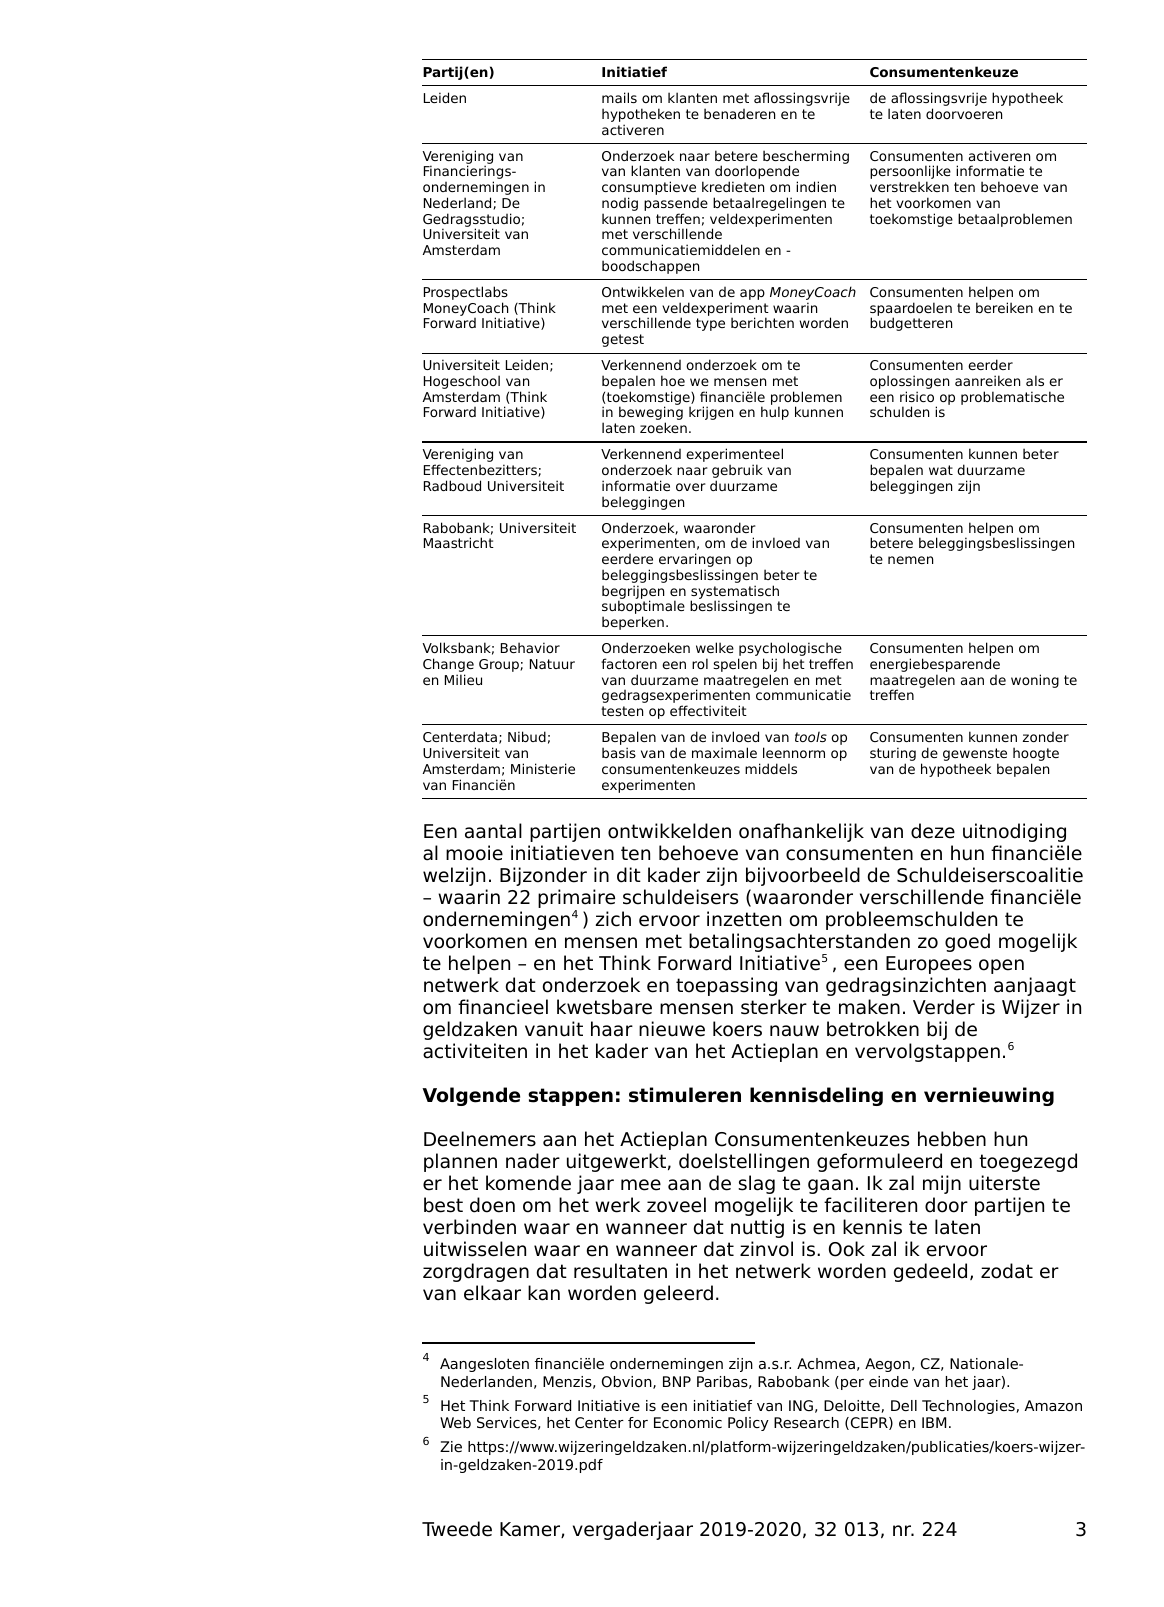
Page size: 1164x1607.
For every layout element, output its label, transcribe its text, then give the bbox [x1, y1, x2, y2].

table_cell Leiden [422, 86, 595, 143]
text Deelnemers aan het Actieplan Consumentenkeuzes hebben hun plannen nader uitgewerkt, doelstellingen geformuleerd en toegezegd er het komende jaar mee aan de slag te gaan. Ik zal mijn uiterste best doen om het werk zoveel mogelijk te faciliteren door partijen te verbinden waar en wanneer dat nuttig is en kennis te laten uitwisselen waar en wanneer dat zinvol is. Ook zal ik ervoor zorgdragen dat resultaten in het netwerk worden gedeeld, zodat er van elkaar kan worden geleerd. [422, 1129, 1087, 1305]
table_cell Onderzoeken welke psychologische factoren een rol spelen bij het treffen van duurzame maatregelen en met gedragsexperimenten communicatie testen op effectiviteit [595, 636, 863, 724]
table_header Consumentenkeuze [864, 60, 1087, 85]
table_cell Centerdata; Nibud; Universiteit van Amsterdam; Ministerie van Financiën [422, 725, 595, 798]
table_cell Consumenten activeren om persoonlijke informatie te verstrekken ten behoeve van het voorkomen van toekomstige betaalproblemen [864, 144, 1087, 279]
table_cell Onderzoek, waaronder experimenten, om de invloed van eerdere ervaringen op beleggingsbeslissingen beter te begrijpen en systematisch suboptimale beslissingen te beperken. [595, 516, 863, 635]
table_cell Vereniging van Financierings-ondernemingen in Nederland; De Gedragsstudio; Universiteit van Amsterdam [422, 144, 595, 279]
table_cell Consumenten helpen om spaardoelen te bereiken en te budgetteren [864, 280, 1087, 352]
table_cell Consumenten kunnen beter bepalen wat duurzame beleggingen zijn [864, 443, 1087, 515]
table_cell Consumenten kunnen zonder sturing de gewenste hoogte van de hypotheek bepalen [864, 725, 1087, 798]
text Zie https://www.wijzeringeldzaken.nl/platform-wijzeringeldzaken/publicaties/koers-wijzer-in-geldzaken-2019.pdf [422, 1435, 1087, 1474]
table_cell Prospectlabs MoneyCoach (Think Forward Initiative) [422, 280, 595, 352]
table_cell Bepalen van de invloed van tools op basis van de maximale leennorm op consumentenkeuzes middels experimenten [595, 725, 863, 798]
table_cell Ontwikkelen van de app MoneyCoach met een veldexperiment waarin verschillende type berichten worden getest [595, 280, 863, 352]
table_header Initiatief [595, 60, 863, 85]
text Een aantal partijen ontwikkelden onafhankelijk van deze uitnodiging al mooie initiatieven ten behoeve van consumenten en hun financiële welzijn. Bijzonder in dit kader zijn bijvoorbeeld de Schuldeiserscoalitie – waarin 22 primaire schuldeisers (waaronder verschillende financiële ondernemingen) zich ervoor inzetten om probleemschulden te voorkomen en mensen met betalingsachterstanden zo goed mogelijk te helpen – en het Think Forward Initiative, een Europees open netwerk dat onderzoek en toepassing van gedragsinzichten aanjaagt om financieel kwetsbare mensen sterker te maken. Verder is Wijzer in geldzaken vanuit haar nieuwe koers nauw betrokken bij de activiteiten in het kader van het Actieplan en vervolgstappen. [422, 821, 1087, 1063]
table_cell Onderzoek naar betere bescherming van klanten van doorlopende consumptieve kredieten om indien nodig passende betaalregelingen te kunnen treffen; veldexperimenten met verschillende communicatiemiddelen en -boodschappen [595, 144, 863, 279]
table_cell de aflossingsvrije hypotheek te laten doorvoeren [864, 86, 1087, 143]
text Het Think Forward Initiative is een initiatief van ING, Deloitte, Dell Technologies, Amazon Web Services, het Center for Economic Policy Research (CEPR) en IBM. [422, 1393, 1087, 1432]
table_cell Vereniging van Effectenbezitters; Radboud Universiteit [422, 443, 595, 515]
text Aangesloten financiële ondernemingen zijn a.s.r. Achmea, Aegon, CZ, Nationale-Nederlanden, Menzis, Obvion, BNP Paribas, Rabobank (per einde van het jaar). [422, 1352, 1087, 1391]
table_cell Universiteit Leiden; Hogeschool van Amsterdam (Think Forward Initiative) [422, 354, 595, 441]
table_header Partij(en) [422, 60, 595, 85]
table_cell Consumenten helpen om betere beleggingsbeslissingen te nemen [864, 516, 1087, 635]
table_cell Consumenten helpen om energiebesparende maatregelen aan de woning te treffen [864, 636, 1087, 724]
table_cell Verkennend experimenteel onderzoek naar gebruik van informatie over duurzame beleggingen [595, 443, 863, 515]
table_cell Consumenten eerder oplossingen aanreiken als er een risico op problematische schulden is [864, 354, 1087, 441]
table_cell Rabobank; Universiteit Maastricht [422, 516, 595, 635]
subtitle Volgende stappen: stimuleren kennisdeling en vernieuwing [422, 1085, 1087, 1107]
table_cell mails om klanten met aflossingsvrije hypotheken te benaderen en te activeren [595, 86, 863, 143]
table_cell Verkennend onderzoek om te bepalen hoe we mensen met (toekomstige) financiële problemen in beweging krijgen en hulp kunnen laten zoeken. [595, 354, 863, 441]
table_cell Volksbank; Behavior Change Group; Natuur en Milieu [422, 636, 595, 724]
